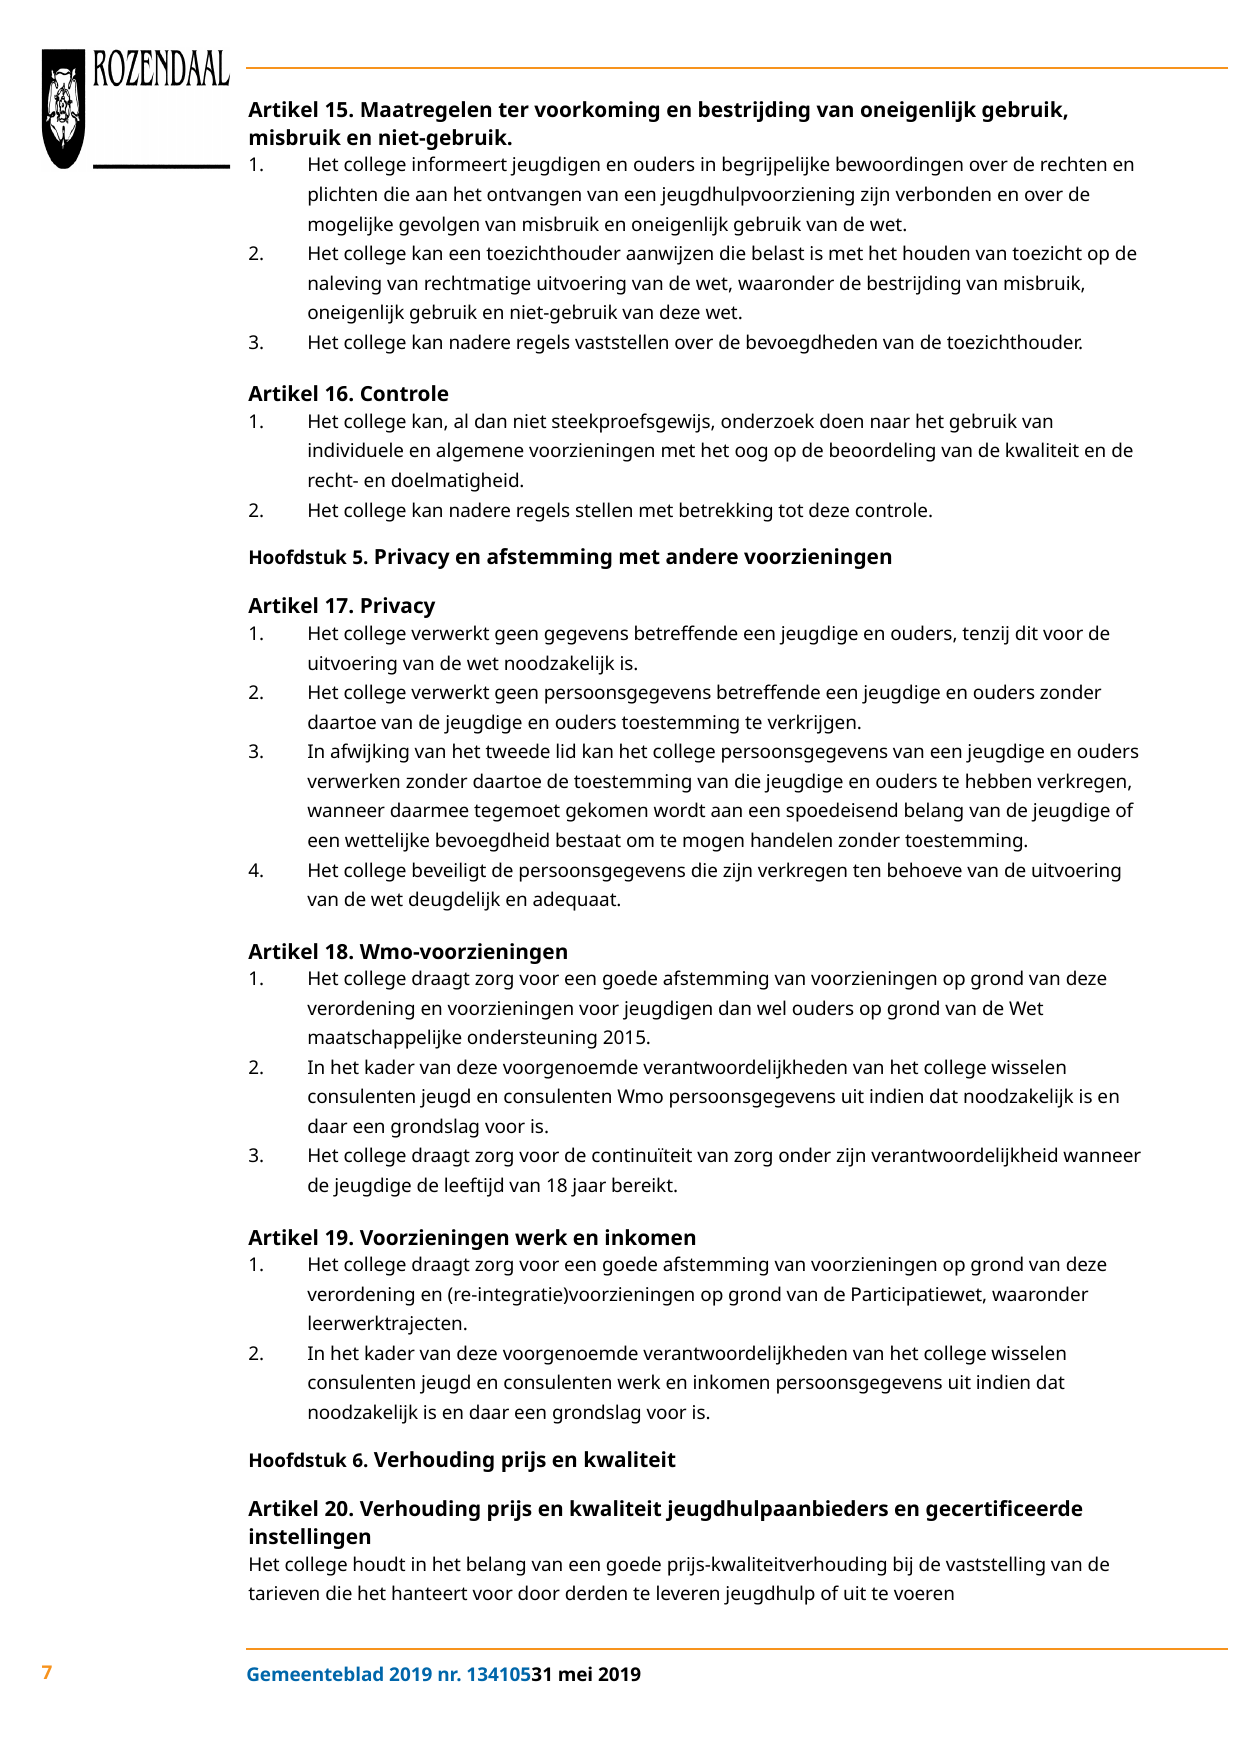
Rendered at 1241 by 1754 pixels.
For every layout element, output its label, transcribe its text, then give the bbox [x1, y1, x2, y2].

list Het college verwerkt geen persoonsgegevens betreffende een jeugdige en ouders zonder daartoe van de jeugdige en ouders toestemming te verkrijgen. [248, 679, 1152, 734]
text Artikel 15. Maatregelen ter voorkoming en bestrijding van oneigenlijk gebruik, misbruik en niet-gebruik. [248, 95, 1152, 152]
list Het college kan, al dan niet steekproefsgewijs, onderzoek doen naar het gebruik van individuele en algemene voorzieningen met het oog op de beoordeling van de kwaliteit en de recht- en doelmatigheid. [248, 408, 1152, 493]
list In het kader van deze voorgenoemde verantwoordelijkheden van het college wisselen consulenten jeugd en consulenten Wmo persoonsgegevens uit indien dat noodzakelijk is en daar een grondslag voor is. [248, 1054, 1152, 1139]
list Het college draagt zorg voor een goede afstemming van voorzieningen op grond van deze verordening en voorzieningen voor jeugdigen dan wel ouders op grond van de Wet maatschappelijke ondersteuning 2015. [248, 965, 1152, 1050]
text Artikel 16. Controle [248, 379, 1152, 408]
list In afwijking van het tweede lid kan het college persoonsgegevens van een jeugdige en ouders verwerken zonder daartoe de toestemming van die jeugdige en ouders te hebben verkregen, wanneer daarmee tegemoet gekomen wordt aan een spoedeisend belang van de jeugdige of een wettelijke bevoegdheid bestaat om te mogen handelen zonder toestemming. [248, 738, 1152, 853]
text Hoofdstuk 5. Privacy en afstemming met andere voorzieningen [248, 542, 1152, 571]
list Het college draagt zorg voor een goede afstemming van voorzieningen op grond van deze verordening en (re‐integratie)voorzieningen op grond van de Participatiewet, waaronder leerwerktrajecten. [248, 1251, 1152, 1336]
text Hoofdstuk 6. Verhouding prijs en kwaliteit [248, 1445, 1152, 1473]
text Artikel 17. Privacy [248, 592, 1152, 620]
list Het college kan een toezichthouder aanwijzen die belast is met het houden van toezicht op de naleving van rechtmatige uitvoering van de wet, waaronder de bestrijding van misbruik, oneigenlijk gebruik en niet-gebruik van deze wet. [248, 240, 1152, 325]
list Het college kan nadere regels vaststellen over de bevoegdheden van de toezichthouder. [248, 329, 1152, 355]
list Het college informeert jeugdigen en ouders in begrijpelijke bewoordingen over de rechten en plichten die aan het ontvangen van een jeugdhulpvoorziening zijn verbonden en over de mogelijke gevolgen van misbruik en oneigenlijk gebruik van de wet. [248, 152, 1152, 237]
list Het college verwerkt geen gegevens betreffende een jeugdige en ouders, tenzij dit voor de uitvoering van de wet noodzakelijk is. [248, 620, 1152, 675]
text Artikel 19. Voorzieningen werk en inkomen [248, 1223, 1152, 1251]
list In het kader van deze voorgenoemde verantwoordelijkheden van het college wisselen consulenten jeugd en consulenten werk en inkomen persoonsgegevens uit indien dat noodzakelijk is en daar een grondslag voor is. [248, 1340, 1152, 1425]
text Het college houdt in het belang van een goede prijs-kwaliteitverhouding bij de vaststelling van de tarieven die het hanteert voor door derden te leveren jeugdhulp of uit te voeren [248, 1551, 1152, 1606]
list Het college beveiligt de persoonsgegevens die zijn verkregen ten behoeve van de uitvoering van de wet deugdelijk en adequaat. [248, 857, 1152, 912]
list Het college kan nadere regels stellen met betrekking tot deze controle. [248, 497, 1152, 522]
text Artikel 20. Verhouding prijs en kwaliteit jeugdhulpaanbieders en gecertificeerde instellingen [248, 1494, 1152, 1551]
text Artikel 18. Wmo‐voorzieningen [248, 937, 1152, 965]
picture [41, 47, 231, 172]
list Het college draagt zorg voor de continuïteit van zorg onder zijn verantwoordelijkheid wanneer de jeugdige de leeftijd van 18 jaar bereikt. [248, 1143, 1152, 1198]
